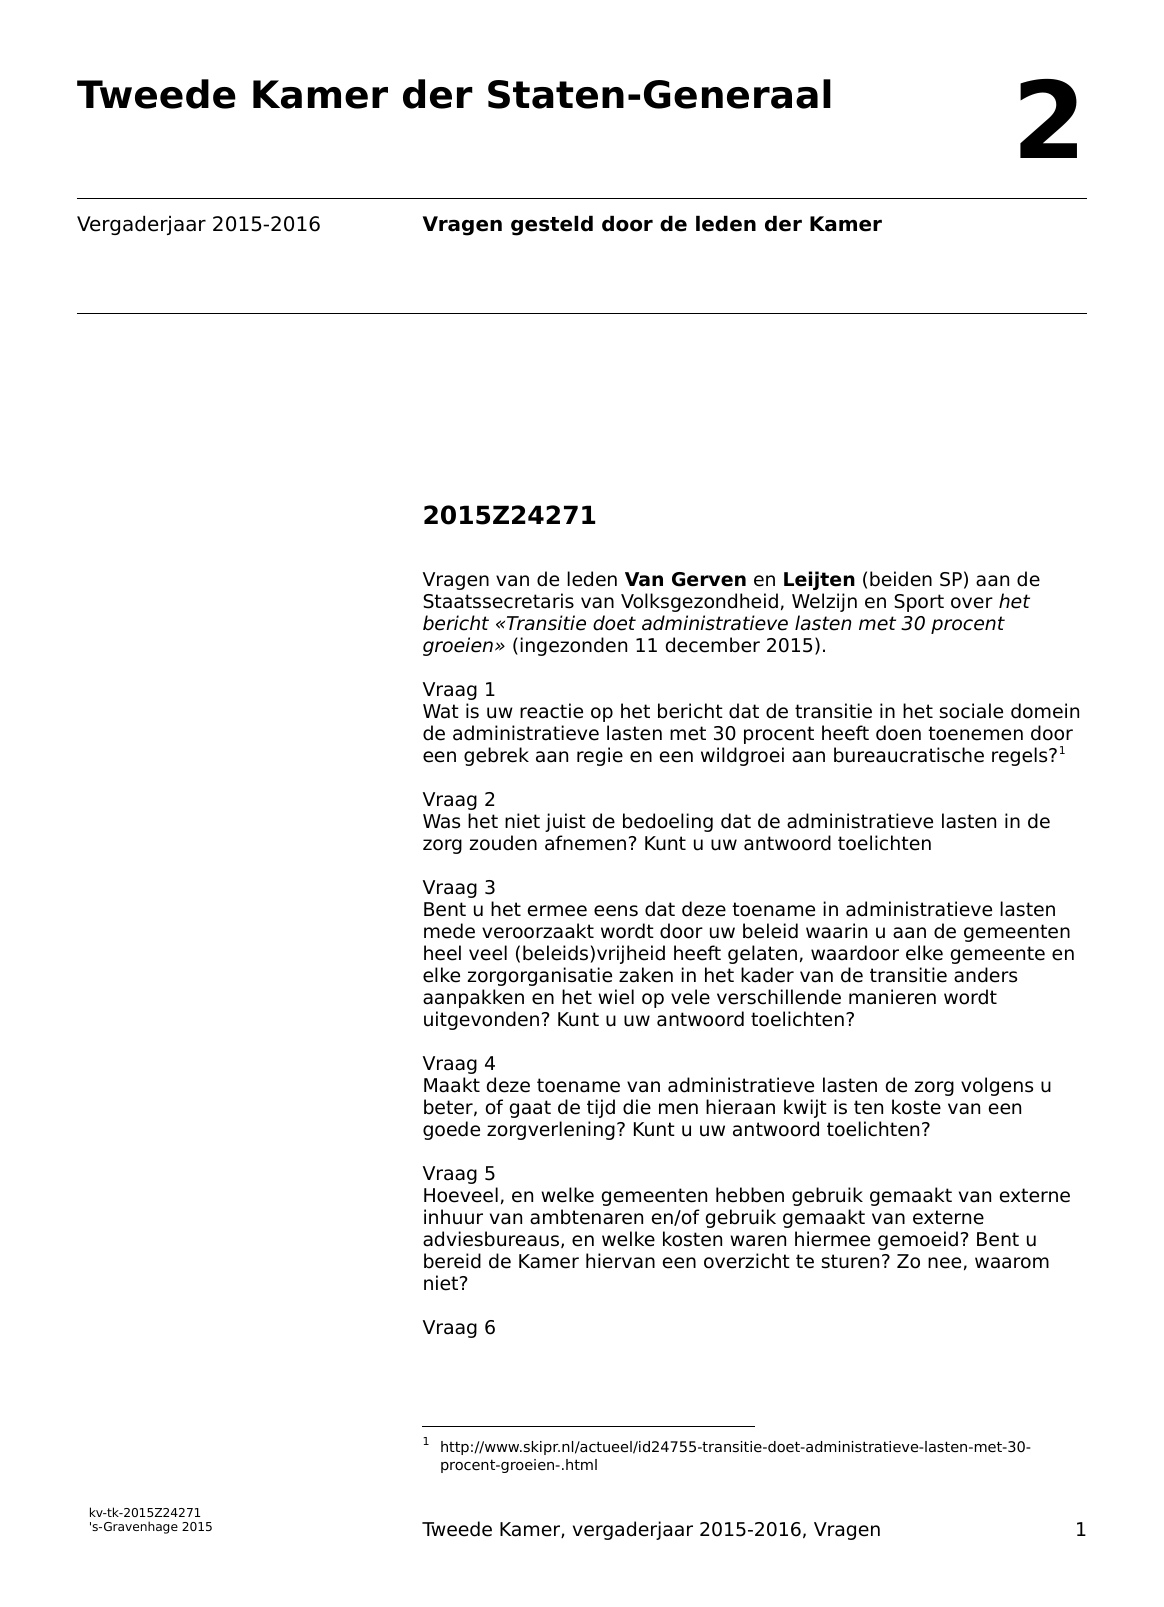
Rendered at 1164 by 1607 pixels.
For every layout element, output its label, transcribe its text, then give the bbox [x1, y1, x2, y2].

text http://www.skipr.nl/actueel/id24755-transitie-doet-administratieve-lasten-met-30-procent-groeien-.html [422, 1435, 1087, 1474]
table_cell Vragen gesteld door de leden der Kamer [422, 199, 1087, 313]
text Was het niet juist de bedoeling dat de administratieve lasten in de zorg zouden afnemen? Kunt u uw antwoord toelichten [422, 811, 1087, 855]
text Vraag 2 [422, 789, 1087, 811]
text Hoeveel, en welke gemeenten hebben gebruik gemaakt van externe inhuur van ambtenaren en/of gebruik gemaakt van externe adviesbureaus, en welke kosten waren hiermee gemoeid? Bent u bereid de Kamer hiervan een overzicht te sturen? Zo nee, waarom niet? [422, 1185, 1087, 1295]
table_header 2 [886, 59, 1087, 198]
text 2015Z24271 [422, 501, 1087, 531]
text 's-Gravenhage 2015 [88, 1520, 323, 1534]
table_cell Vergaderjaar 2015-2016 [77, 199, 422, 313]
text Vraag 1 [422, 679, 1087, 701]
text Vragen van de leden Van Gerven en Leijten (beiden SP) aan de Staatssecretaris van Volksgezondheid, Welzijn en Sport over het bericht «Transitie doet administratieve lasten met 30 procent groeien» (ingezonden 11 december 2015). [422, 569, 1087, 657]
text Vraag 5 [422, 1163, 1087, 1185]
table_header Tweede Kamer der Staten-Generaal [77, 59, 886, 198]
text Wat is uw reactie op het bericht dat de transitie in het sociale domein de administratieve lasten met 30 procent heeft doen toenemen door een gebrek aan regie en een wildgroei aan bureaucratische regels? [422, 701, 1087, 767]
text Maakt deze toename van administratieve lasten de zorg volgens u beter, of gaat de tijd die men hieraan kwijt is ten koste van een goede zorgverlening? Kunt u uw antwoord toelichten? [422, 1075, 1087, 1141]
text kv-tk-2015Z24271 [88, 1506, 323, 1520]
text Vraag 6 [422, 1317, 1087, 1339]
text Vraag 4 [422, 1053, 1087, 1075]
text Vraag 3 [422, 877, 1087, 899]
text Bent u het ermee eens dat deze toename in administratieve lasten mede veroorzaakt wordt door uw beleid waarin u aan de gemeenten heel veel (beleids)vrijheid heeft gelaten, waardoor elke gemeente en elke zorgorganisatie zaken in het kader van de transitie anders aanpakken en het wiel op vele verschillende manieren wordt uitgevonden? Kunt u uw antwoord toelichten? [422, 899, 1087, 1031]
